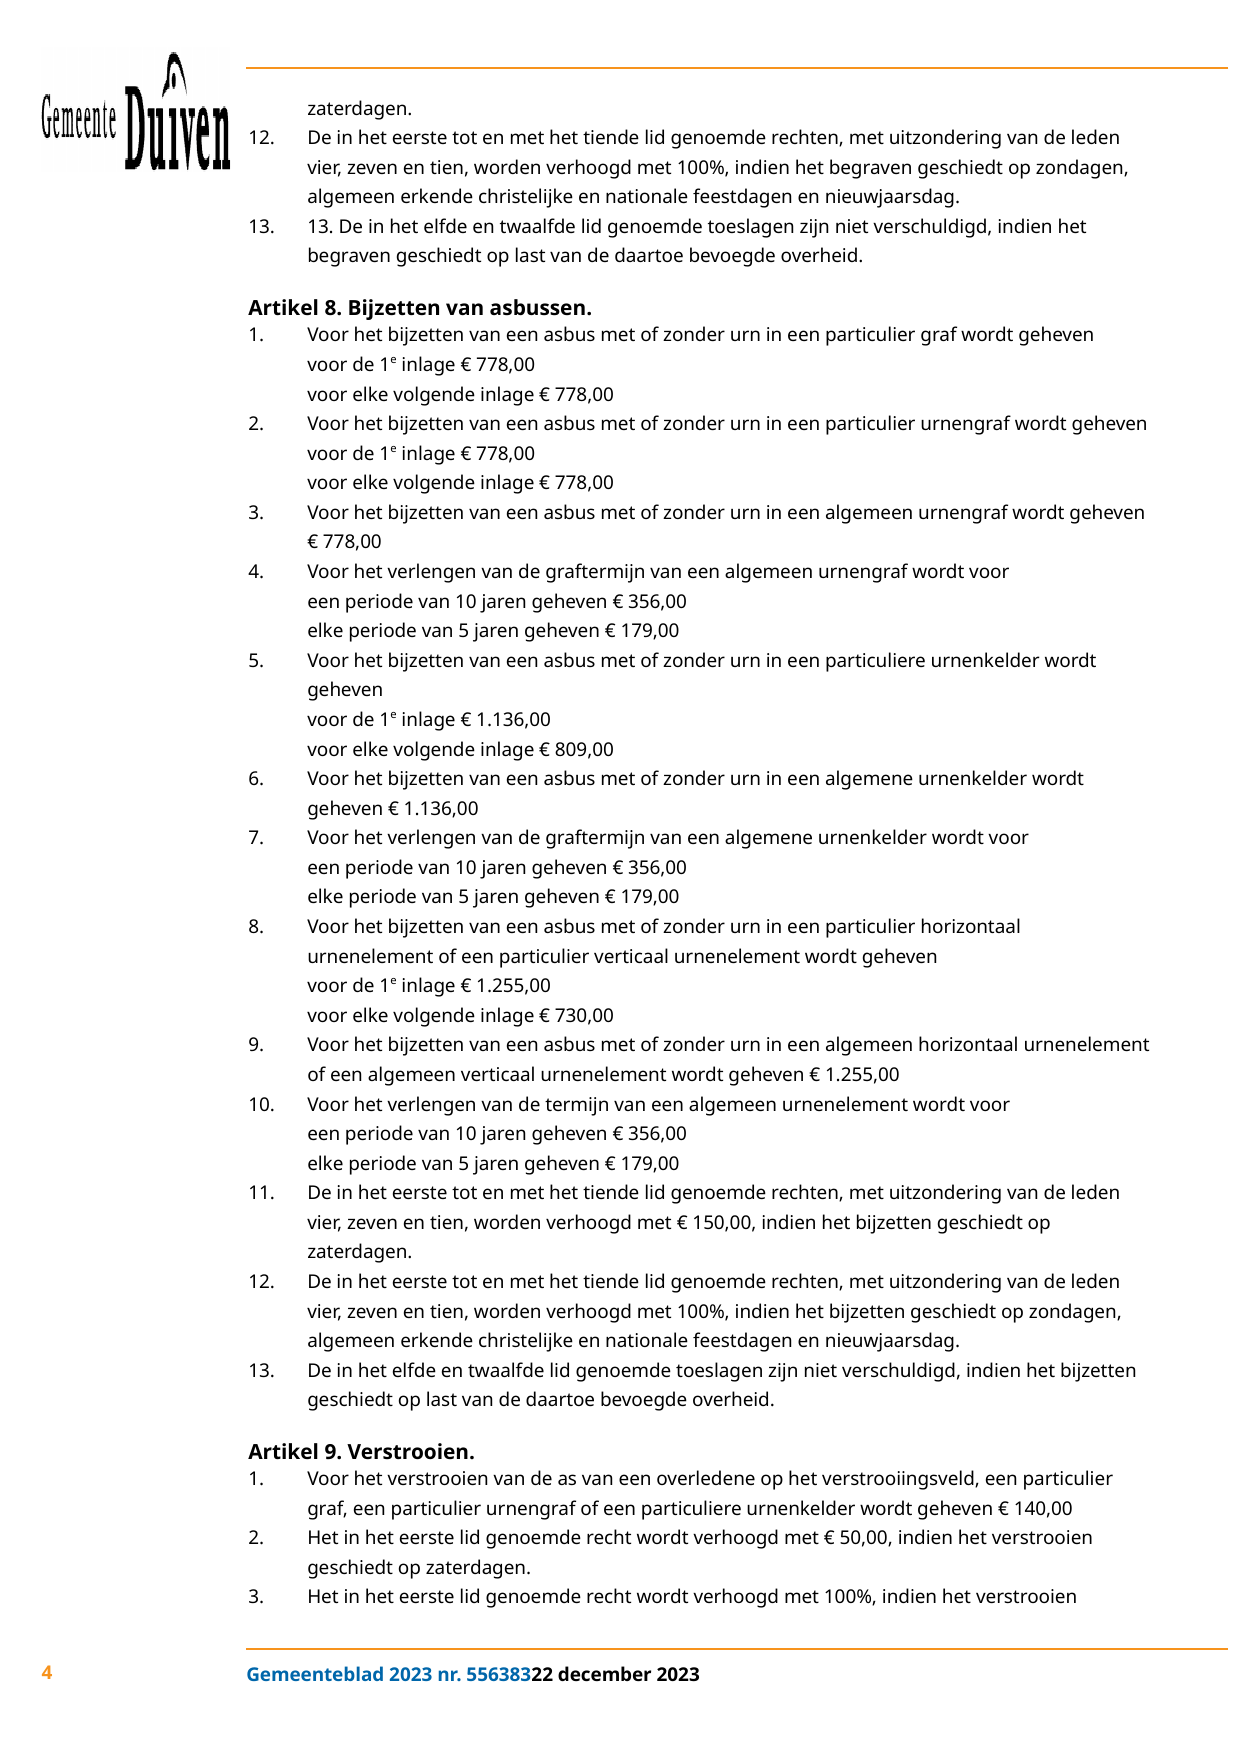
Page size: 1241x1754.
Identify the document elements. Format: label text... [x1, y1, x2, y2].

list Voor het bijzetten van een asbus met of zonder urn in een particulier horizontaal urnenelement of een particulier verticaal urnenelement wordt geheven [248, 913, 1152, 968]
list zaterdagen. [248, 95, 1152, 121]
list Voor het bijzetten van een asbus met of zonder urn in een particulier graf wordt geheven [248, 322, 1152, 347]
list Voor het verlengen van de graftermijn van een algemene urnenkelder wordt voor [248, 824, 1152, 850]
list elke periode van 5 jaren geheven € 179,00 [248, 617, 1152, 643]
list voor de 1e inlage € 778,00 [248, 440, 1152, 466]
list Voor het verlengen van de graftermijn van een algemeen urnengraf wordt voor [248, 558, 1152, 584]
list Het in het eerste lid genoemde recht wordt verhoogd met 100%, indien het verstrooien [248, 1584, 1152, 1609]
list voor elke volgende inlage € 730,00 [248, 1002, 1152, 1028]
list elke periode van 5 jaren geheven € 179,00 [248, 884, 1152, 909]
list Voor het bijzetten van een asbus met of zonder urn in een algemeen horizontaal urnenelement of een algemeen verticaal urnenelement wordt geheven € 1.255,00 [248, 1032, 1152, 1087]
list een periode van 10 jaren geheven € 356,00 [248, 1120, 1152, 1146]
list 13. De in het elfde en twaalfde lid genoemde toeslagen zijn niet verschuldigd, indien het begraven geschiedt op last van de daartoe bevoegde overheid. [248, 213, 1152, 268]
list Het in het eerste lid genoemde recht wordt verhoogd met € 50,00, indien het verstrooien geschiedt op zaterdagen. [248, 1524, 1152, 1580]
list een periode van 10 jaren geheven € 356,00 [248, 588, 1152, 613]
list Voor het bijzetten van een asbus met of zonder urn in een particuliere urnenkelder wordt geheven [248, 647, 1152, 702]
list Voor het bijzetten van een asbus met of zonder urn in een particulier urnengraf wordt geheven [248, 410, 1152, 436]
list Voor het bijzetten van een asbus met of zonder urn in een algemene urnenkelder wordt geheven € 1.136,00 [248, 765, 1152, 821]
list elke periode van 5 jaren geheven € 179,00 [248, 1150, 1152, 1176]
text Artikel 9. Verstrooien. [248, 1437, 1152, 1465]
list voor elke volgende inlage € 778,00 [248, 469, 1152, 495]
list voor de 1e inlage € 1.136,00 [248, 706, 1152, 732]
text Artikel 8. Bijzetten van asbussen. [248, 293, 1152, 322]
list Voor het verlengen van de termijn van een algemeen urnenelement wordt voor [248, 1091, 1152, 1116]
list De in het eerste tot en met het tiende lid genoemde rechten, met uitzondering van de leden vier, zeven en tien, worden verhoogd met 100%, indien het bijzetten geschiedt op zondagen, algemeen erkende christelijke en nationale feestdagen en nieuwjaarsdag. [248, 1268, 1152, 1353]
list Voor het verstrooien van de as van een overledene op het verstrooiingsveld, een particulier graf, een particulier urnengraf of een particuliere urnenkelder wordt geheven € 140,00 [248, 1465, 1152, 1521]
list een periode van 10 jaren geheven € 356,00 [248, 854, 1152, 880]
list voor de 1e inlage € 778,00 [248, 351, 1152, 377]
list De in het eerste tot en met het tiende lid genoemde rechten, met uitzondering van de leden vier, zeven en tien, worden verhoogd met 100%, indien het begraven geschiedt op zondagen, algemeen erkende christelijke en nationale feestdagen en nieuwjaarsdag. [248, 124, 1152, 209]
list Voor het bijzetten van een asbus met of zonder urn in een algemeen urnengraf wordt geheven € 778,00 [248, 499, 1152, 554]
list voor de 1e inlage € 1.255,00 [248, 972, 1152, 998]
list voor elke volgende inlage € 778,00 [248, 381, 1152, 406]
list voor elke volgende inlage € 809,00 [248, 736, 1152, 761]
list De in het elfde en twaalfde lid genoemde toeslagen zijn niet verschuldigd, indien het bijzetten geschiedt op last van de daartoe bevoegde overheid. [248, 1357, 1152, 1412]
list De in het eerste tot en met het tiende lid genoemde rechten, met uitzondering van de leden vier, zeven en tien, worden verhoogd met € 150,00, indien het bijzetten geschiedt op zaterdagen. [248, 1179, 1152, 1264]
picture [41, 47, 231, 172]
